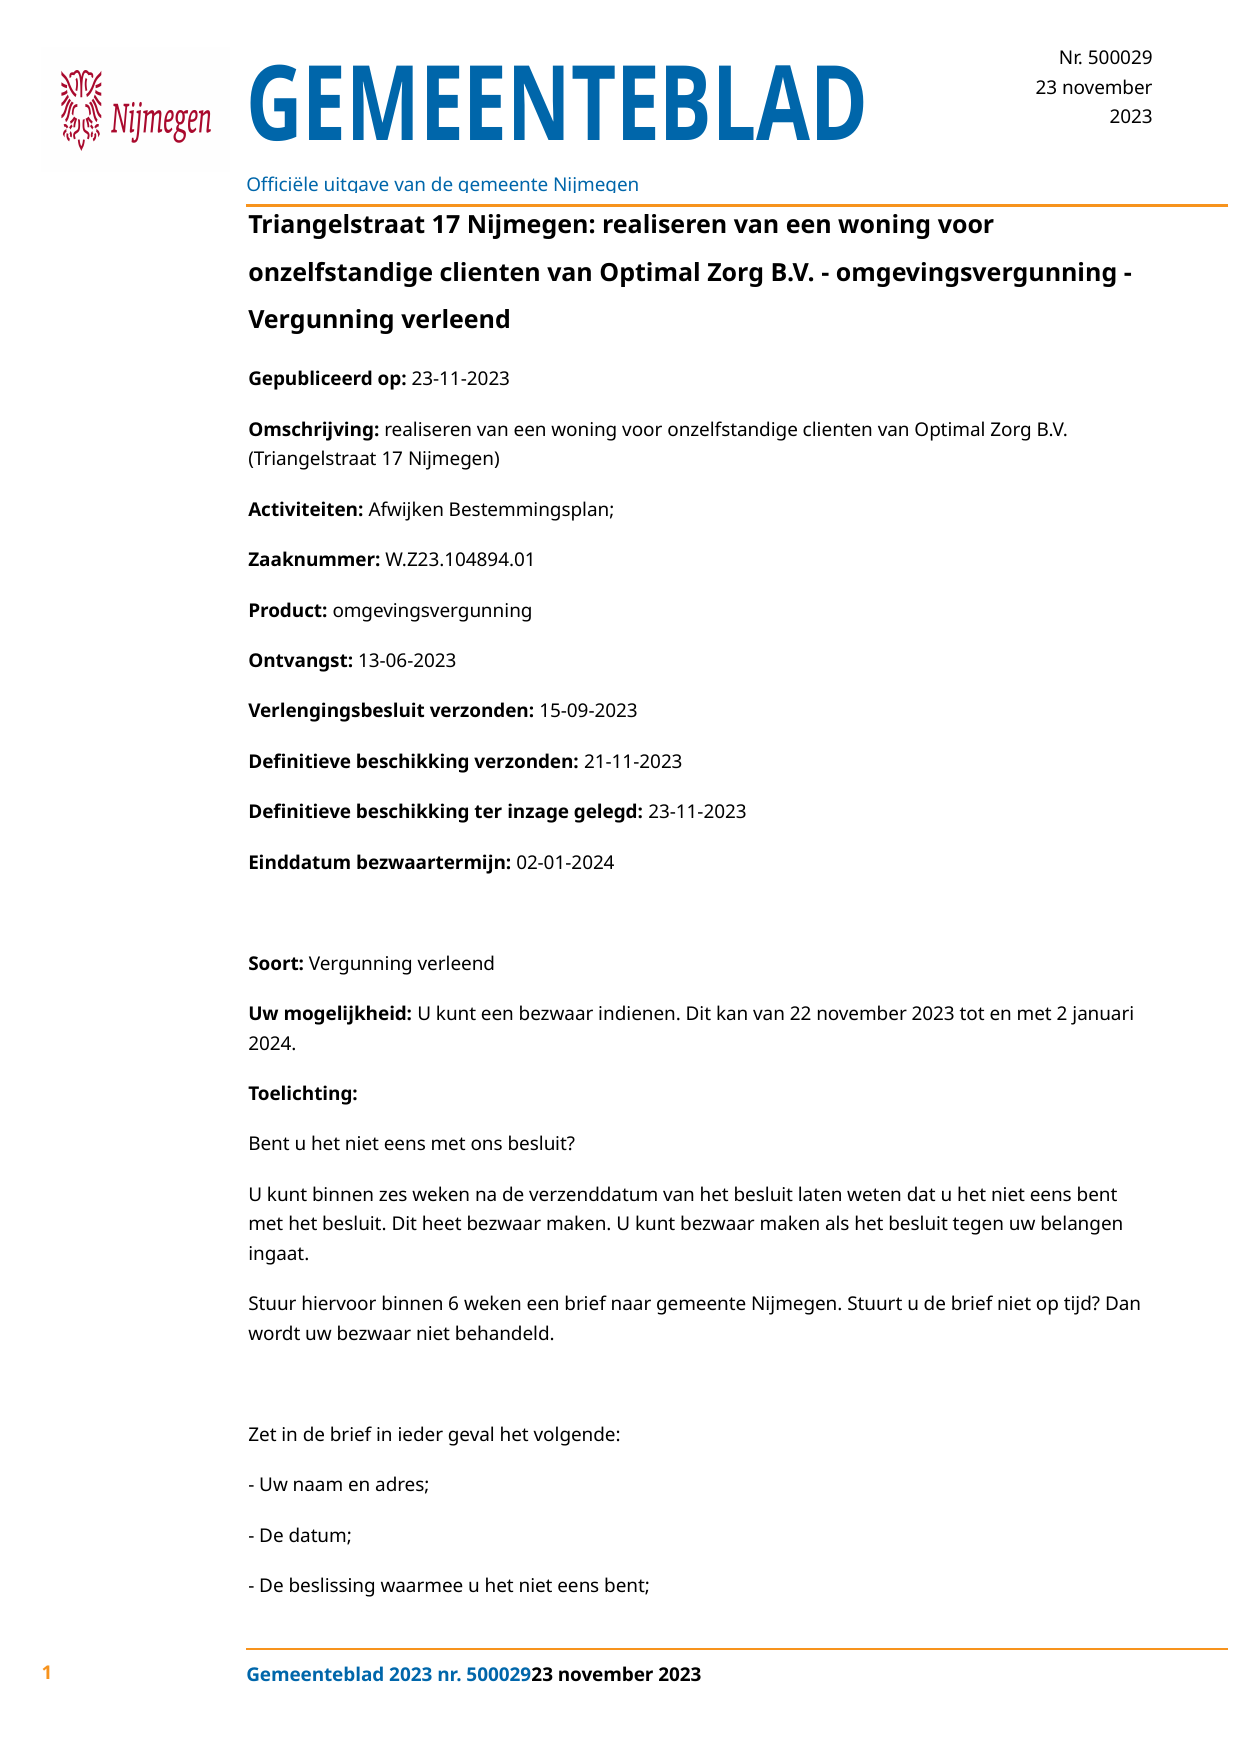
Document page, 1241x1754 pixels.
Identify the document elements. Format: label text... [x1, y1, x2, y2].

text Bent u het niet eens met ons besluit? [248, 1131, 1152, 1156]
text Soort: Vergunning verleend [248, 950, 1152, 975]
text - Uw naam en adres; [248, 1471, 1152, 1497]
text - De datum; [248, 1522, 1152, 1547]
picture [41, 47, 231, 172]
text Omschrijving: realiseren van een woning voor onzelfstandige clienten van Optimal Zorg B.V. (Triangelstraat 17 Nijmegen) [248, 416, 1152, 471]
text Stuur hiervoor binnen 6 weken een brief naar gemeente Nijmegen. Stuurt u de brief niet op tijd? Dan wordt uw bezwaar niet behandeld. [248, 1291, 1152, 1346]
text Activiteiten: Afwijken Bestemmingsplan; [248, 496, 1152, 522]
text Einddatum bezwaartermijn: 02-01-2024 [248, 849, 1152, 874]
text U kunt binnen zes weken na de verzenddatum van het besluit laten weten dat u het niet eens bent met het besluit. Dit heet bezwaar maken. U kunt bezwaar maken als het besluit tegen uw belangen ingaat. [248, 1181, 1152, 1266]
text Zet in de brief in ieder geval het volgende: [248, 1421, 1152, 1447]
text Ontvangst: 13-06-2023 [248, 647, 1152, 673]
text - De beslissing waarmee u het niet eens bent; [248, 1572, 1152, 1598]
text Triangelstraat 17 Nijmegen: realiseren van een woning voor onzelfstandige clienten van Optimal Zorg B.V. - omgevingsvergunning - Vergunning verleend [248, 207, 1152, 336]
text Toelichting: [248, 1080, 1152, 1106]
text Verlengingsbesluit verzonden: 15-09-2023 [248, 698, 1152, 723]
text Product: omgevingsvergunning [248, 597, 1152, 622]
text Gepubliceerd op: 23-11-2023 [248, 366, 1152, 391]
text Zaaknummer: W.Z23.104894.01 [248, 546, 1152, 572]
text Uw mogelijkheid: U kunt een bezwaar indienen. Dit kan van 22 november 2023 tot en met 2 januari 2024. [248, 1000, 1152, 1055]
text Definitieve beschikking verzonden: 21-11-2023 [248, 748, 1152, 774]
text Definitieve beschikking ter inzage gelegd: 23-11-2023 [248, 798, 1152, 824]
